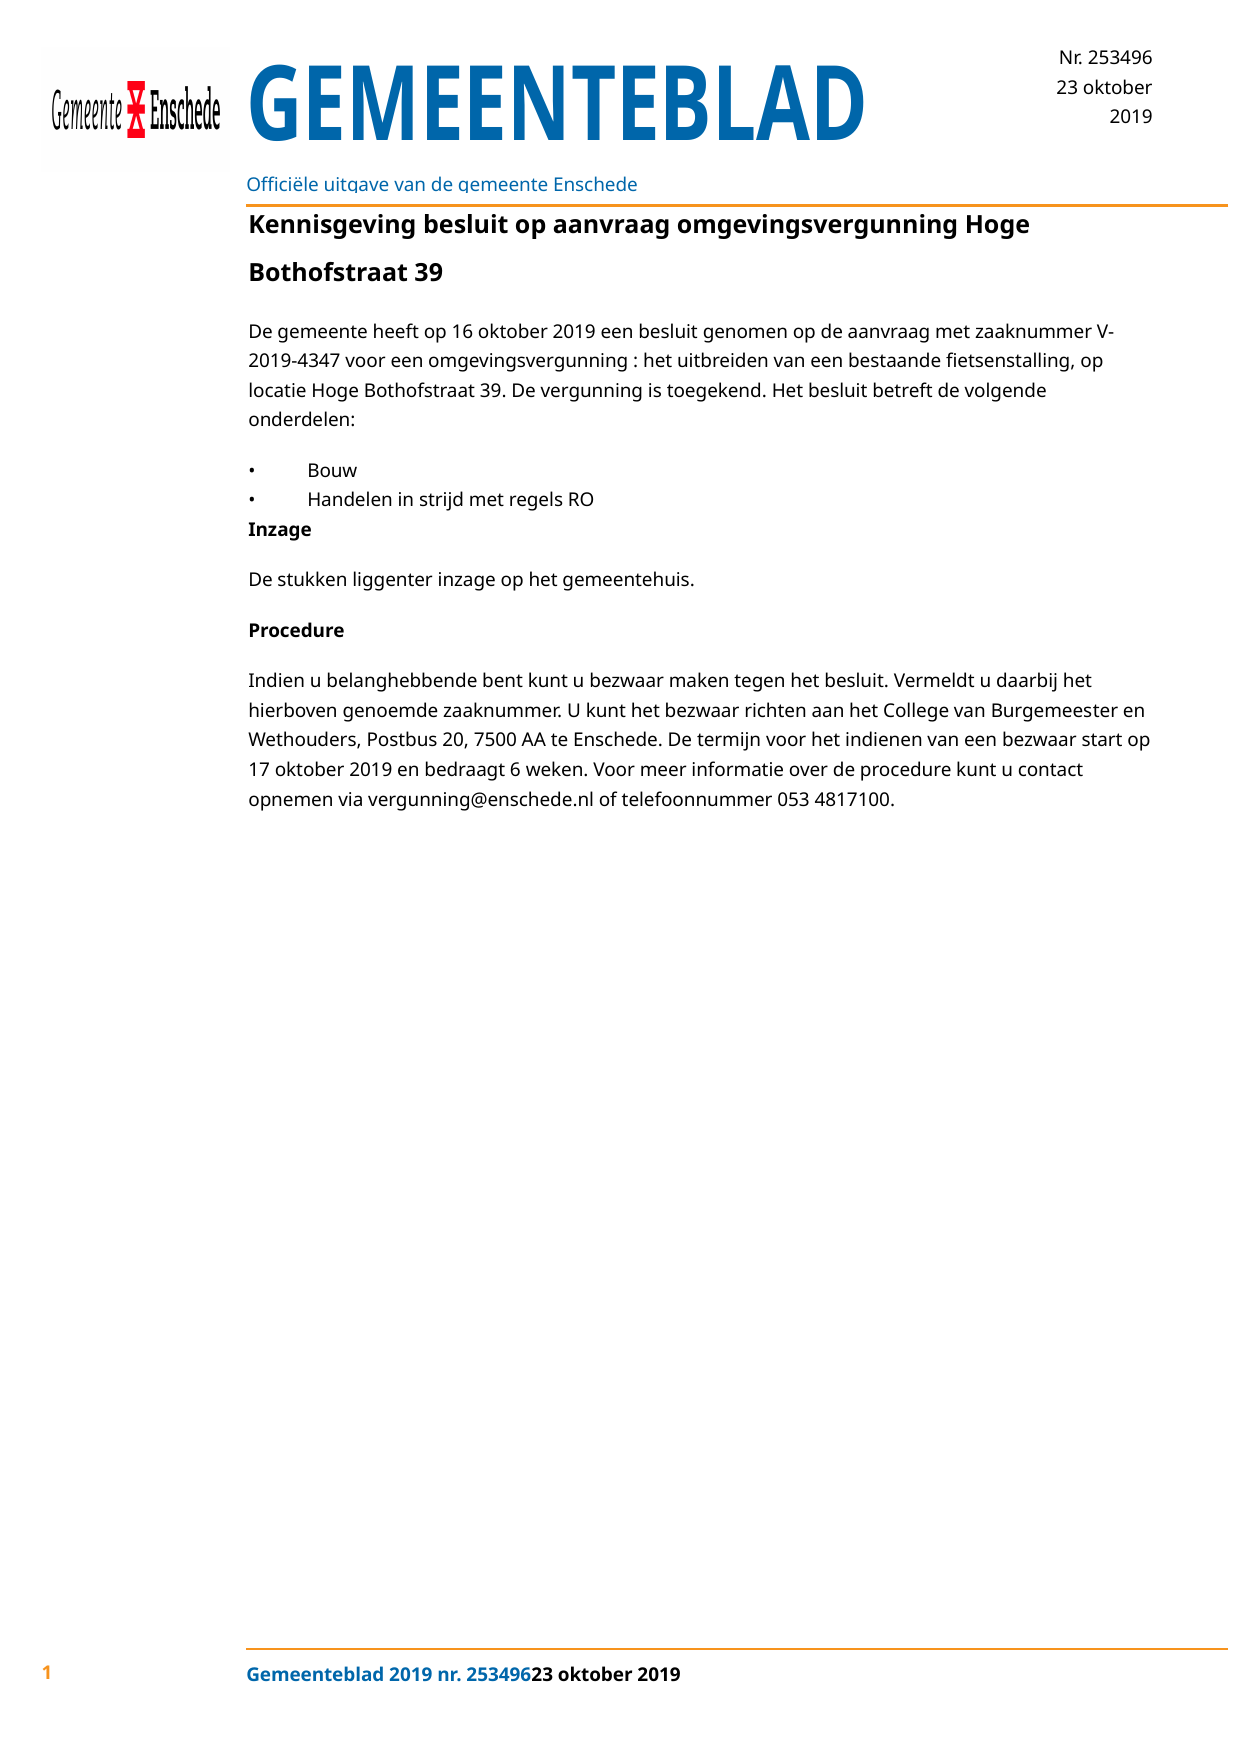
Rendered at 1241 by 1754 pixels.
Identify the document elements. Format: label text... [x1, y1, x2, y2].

text De stukken liggenter inzage op het gemeentehuis. [248, 567, 1152, 592]
list Handelen in strijd met regels RO [248, 487, 1152, 512]
text Indien u belanghebbende bent kunt u bezwaar maken tegen het besluit. Vermeldt u daarbij het hierboven genoemde zaaknummer. U kunt het bezwaar richten aan het College van Burgemees­ter en Wethouders, Postbus 20, 7500 AA te Enschede. De termijn voor het indienen van een bezwaar start op 17 oktober 2019 en bedraagt 6 weken. Voor meer informatie over de procedure kunt u contact opnemen via vergunning@enschede.nl of telefoonnummer 053 4817100. [248, 667, 1152, 812]
picture [41, 47, 231, 172]
text Kennisgeving besluit op aanvraag omgevingsvergunning Hoge Bothofstraat 39 [248, 207, 1152, 288]
list Bouw [248, 457, 1152, 483]
text Procedure [248, 617, 1152, 643]
text Inzage [248, 516, 1152, 542]
text De gemeente heeft op 16 oktober 2019 een besluit genomen op de aanvraag met zaaknummer V-2019-4347 voor een omgevingsvergunning : het uitbreiden van een bestaande fietsenstalling, op locatie Hoge Bothofstraat 39. De vergunning is toegekend. Het besluit betreft de volgende onderdelen: [248, 318, 1152, 432]
